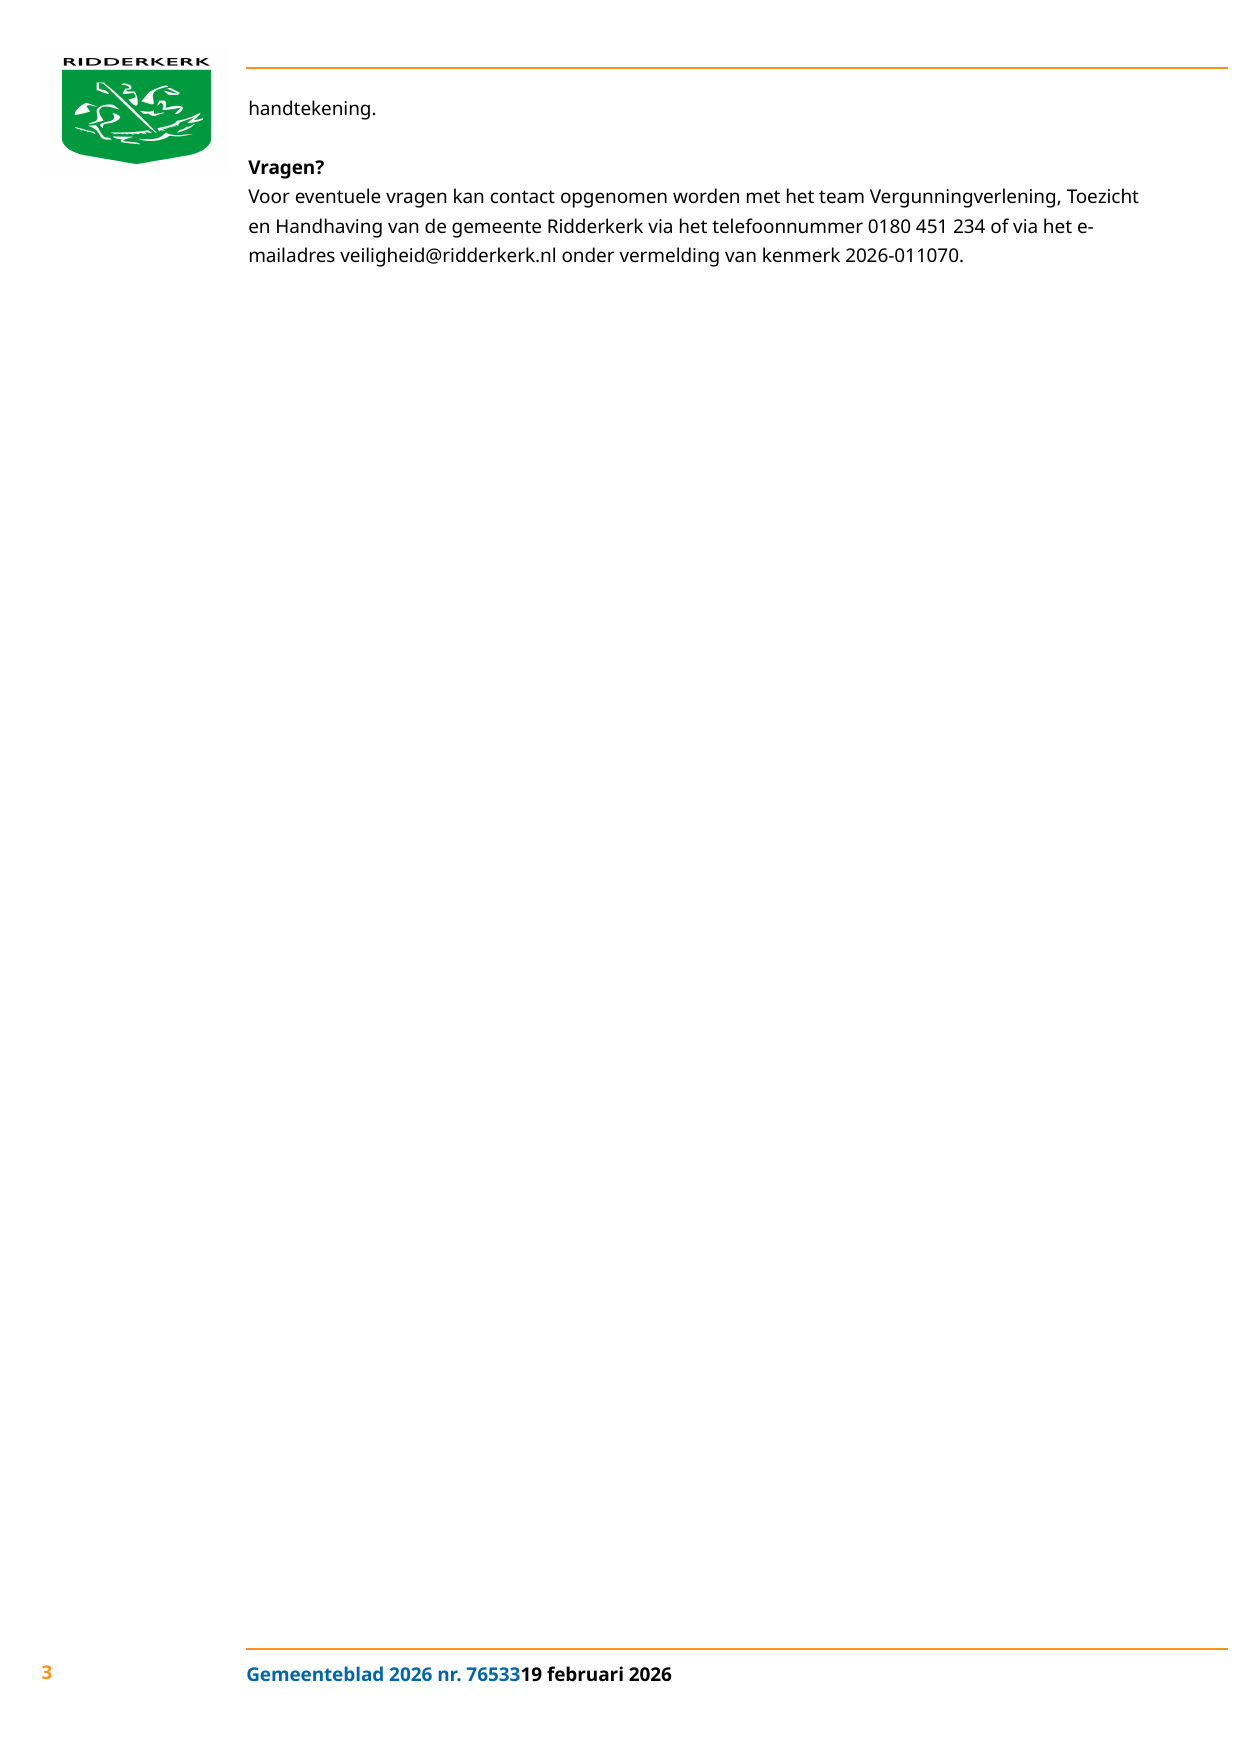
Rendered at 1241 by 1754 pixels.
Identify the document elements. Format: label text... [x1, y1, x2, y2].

text Vragen? [248, 154, 1152, 180]
text handtekening. [248, 95, 1152, 121]
text Voor eventuele vragen kan contact opgenomen worden met het team Vergunningverlening, Toezicht en Handhaving van de gemeente Ridderkerk via het telefoonnummer 0180 451 234 of via het e-mailadres veiligheid@ridderkerk.nl onder vermelding van kenmerk 2026-011070. [248, 183, 1152, 268]
picture [41, 47, 231, 172]
